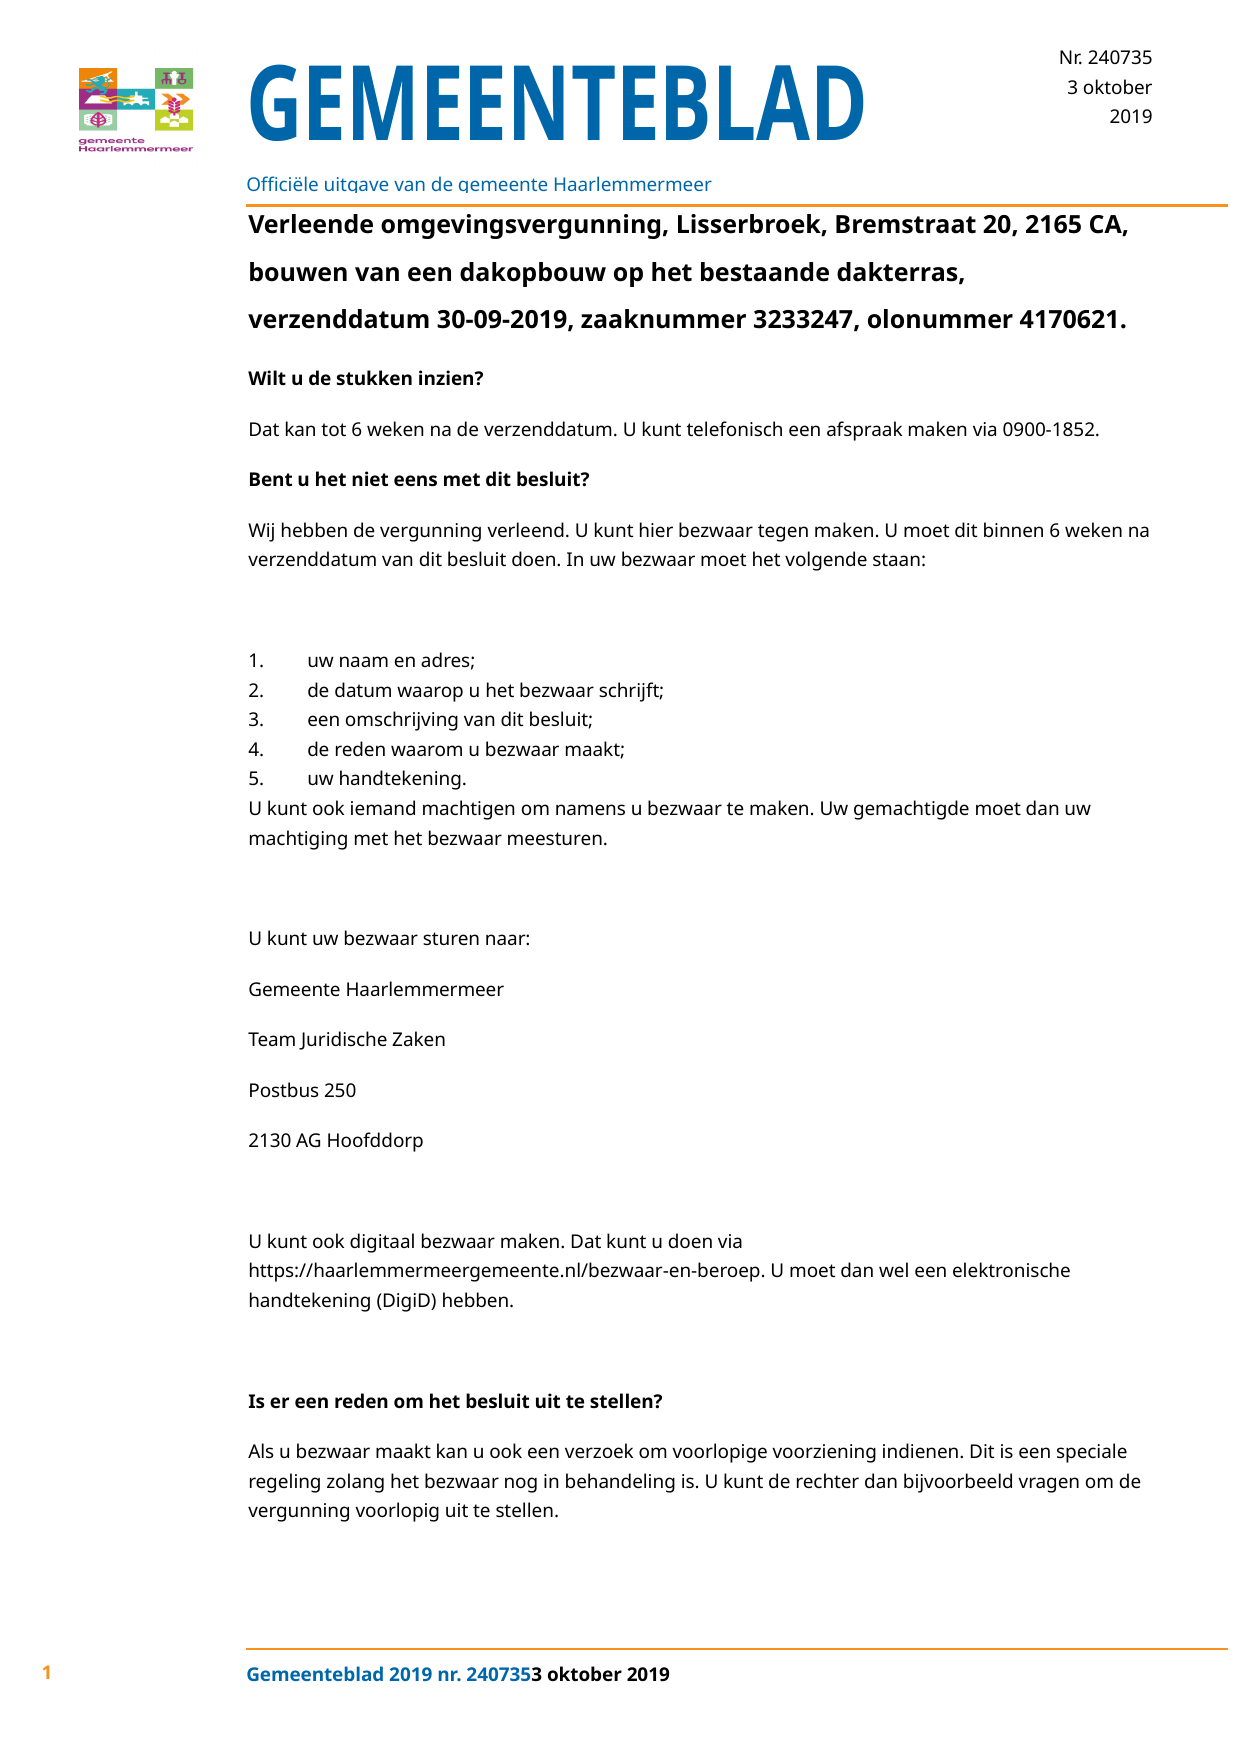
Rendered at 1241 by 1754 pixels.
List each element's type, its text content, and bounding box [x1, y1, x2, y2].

text Postbus 250 [248, 1077, 1152, 1102]
text U kunt ook digitaal bezwaar maken. Dat kunt u doen via https://haarlemmermeergemeente.nl/bezwaar-en-beroep. U moet dan wel een elektronische handtekening (DigiD) hebben. [248, 1228, 1152, 1313]
text Verleende omgevingsvergunning, Lisserbroek, Bremstraat 20, 2165 CA, bouwen van een dakopbouw op het bestaande dakterras, verzenddatum 30-09-2019, zaaknummer 3233247, olonummer 4170621. [248, 207, 1152, 336]
text U kunt uw bezwaar sturen naar: [248, 926, 1152, 951]
text Wilt u de stukken inzien? [248, 366, 1152, 391]
text Team Juridische Zaken [248, 1026, 1152, 1052]
list een omschrijving van dit besluit; [248, 706, 1152, 732]
text Dat kan tot 6 weken na de verzenddatum. U kunt telefonisch een afspraak maken via 0900-1852. [248, 416, 1152, 442]
list de reden waarom u bezwaar maakt; [248, 736, 1152, 762]
text Wij hebben de vergunning verleend. U kunt hier bezwaar tegen maken. U moet dit binnen 6 weken na verzenddatum van dit besluit doen. In uw bezwaar moet het volgende staan: [248, 517, 1152, 572]
picture [41, 47, 231, 172]
list de datum waarop u het bezwaar schrijft; [248, 677, 1152, 702]
text Als u bezwaar maakt kan u ook een verzoek om voorlopige voorziening indienen. Dit is een speciale regeling zolang het bezwaar nog in behandeling is. U kunt de rechter dan bijvoorbeeld vragen om de vergunning voorlopig uit te stellen. [248, 1438, 1152, 1523]
text Gemeente Haarlemmermeer [248, 976, 1152, 1002]
text U kunt ook iemand machtigen om namens u bezwaar te maken. Uw gemachtigde moet dan uw machtiging met het bezwaar meesturen. [248, 795, 1152, 850]
text Is er een reden om het besluit uit te stellen? [248, 1388, 1152, 1414]
list uw handtekening. [248, 766, 1152, 791]
text 2130 AG Hoofddorp [248, 1127, 1152, 1153]
text Bent u het niet eens met dit besluit? [248, 466, 1152, 492]
list uw naam en adres; [248, 647, 1152, 673]
